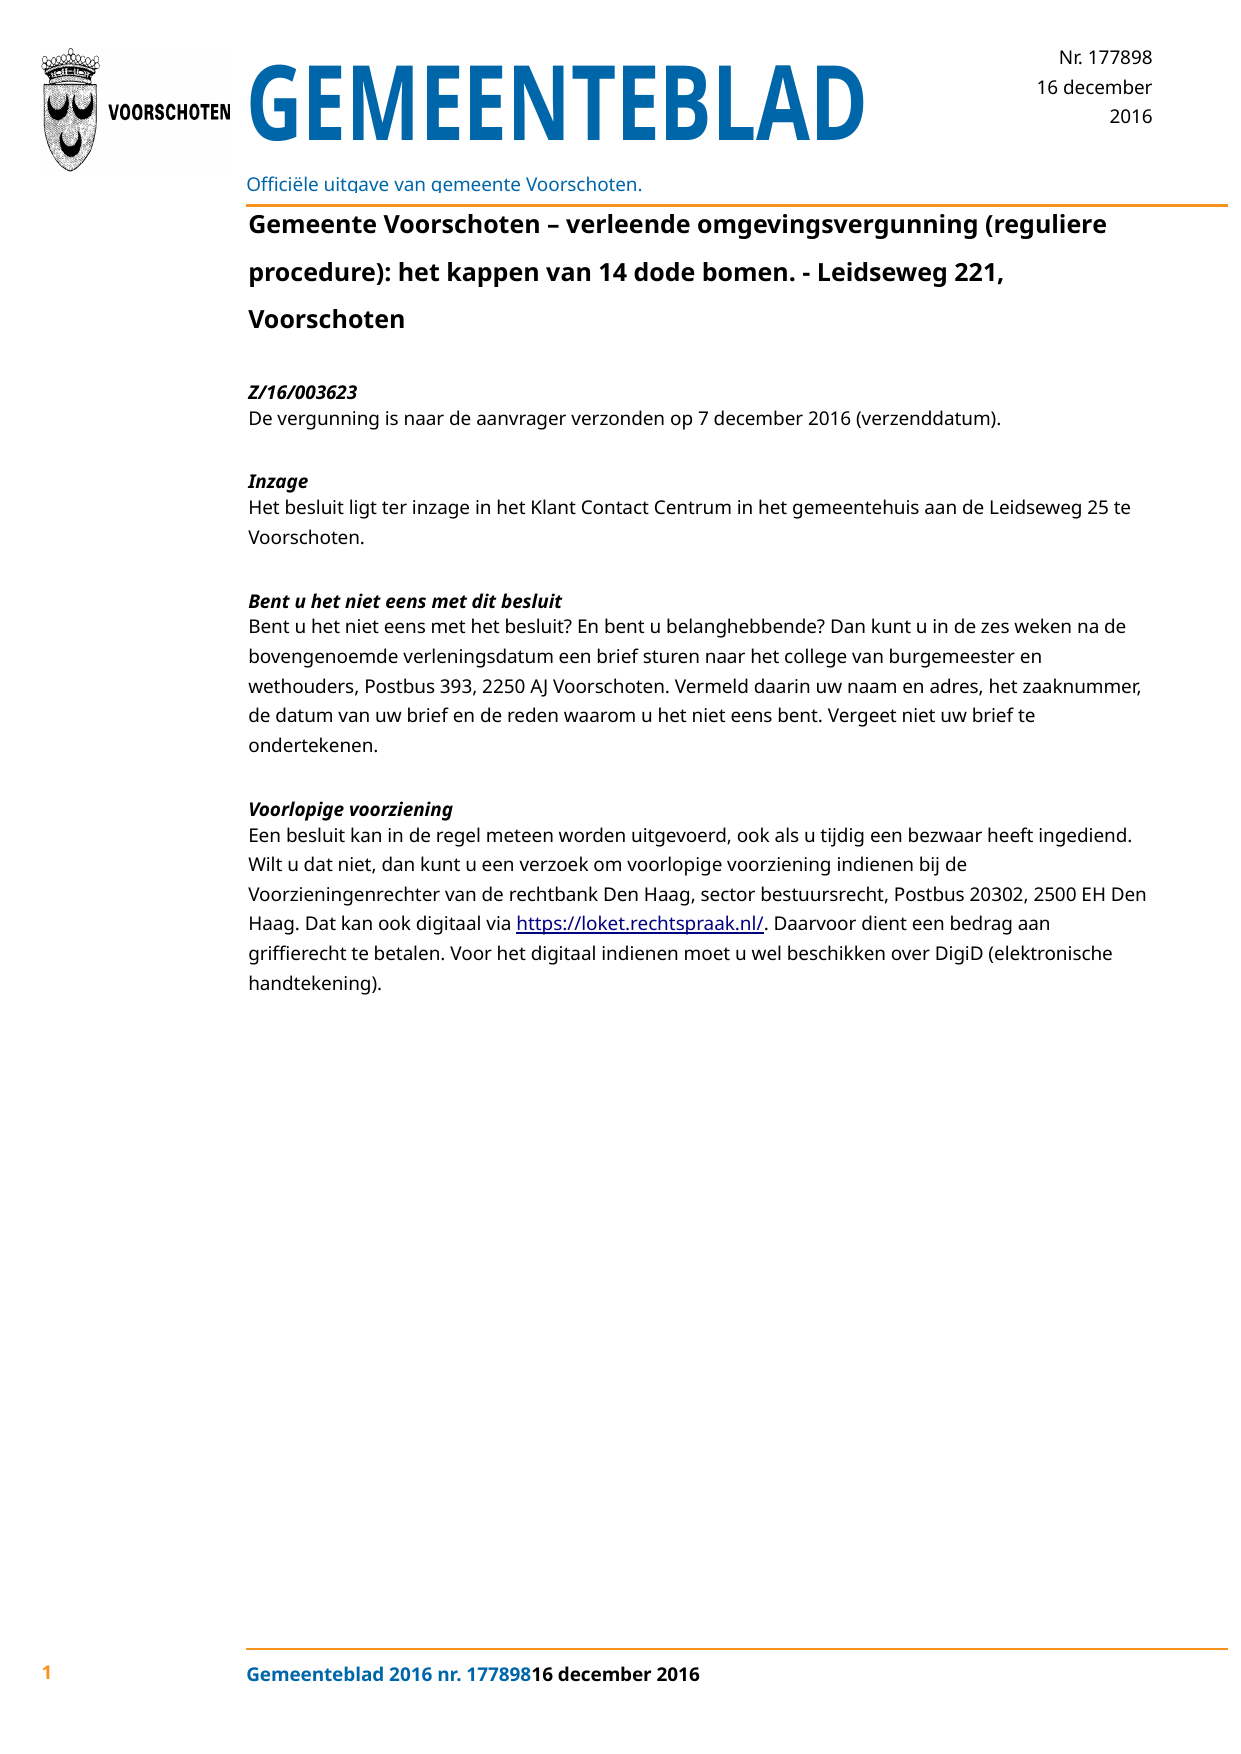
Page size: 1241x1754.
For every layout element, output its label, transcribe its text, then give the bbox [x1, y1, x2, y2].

text Het besluit ligt ter inzage in het Klant Contact Centrum in het gemeentehuis aan de Leidseweg 25 te Voorschoten. [248, 494, 1152, 550]
text Gemeente Voorschoten – verleende omgevingsvergunning (reguliere procedure): het kappen van 14 dode bomen. - Leidseweg 221, Voorschoten [248, 207, 1152, 336]
text Voorlopige voorziening [248, 796, 1152, 822]
text De vergunning is naar de aanvrager verzonden op 7 december 2016 (verzenddatum). [248, 405, 1152, 431]
text Bent u het niet eens met dit besluit [248, 588, 1152, 614]
text Inzage [248, 469, 1152, 494]
text Een besluit kan in de regel meteen worden uitgevoerd, ook als u tijdig een bezwaar heeft ingediend. Wilt u dat niet, dan kunt u een verzoek om voorlopige voorziening indienen bij de Voorzieningenrechter van de rechtbank Den Haag, sector bestuursrecht, Postbus 20302, 2500 EH Den Haag. Dat kan ook digitaal via https://loket.rechtspraak.nl/. Daarvoor dient een bedrag aan griffierecht te betalen. Voor het digitaal indienen moet u wel beschikken over DigiD (elektronische handtekening). [248, 822, 1152, 995]
text Z/16/003623 [248, 379, 1152, 405]
text Bent u het niet eens met het besluit? En bent u belanghebbende? Dan kunt u in de zes weken na de bovengenoemde verleningsdatum een brief sturen naar het college van burgemeester en wethouders, Postbus 393, 2250 AJ Voorschoten. Vermeld daarin uw naam en adres, het zaaknummer, de datum van uw brief en de reden waarom u het niet eens bent. Vergeet niet uw brief te ondertekenen. [248, 614, 1152, 758]
picture [41, 47, 231, 172]
